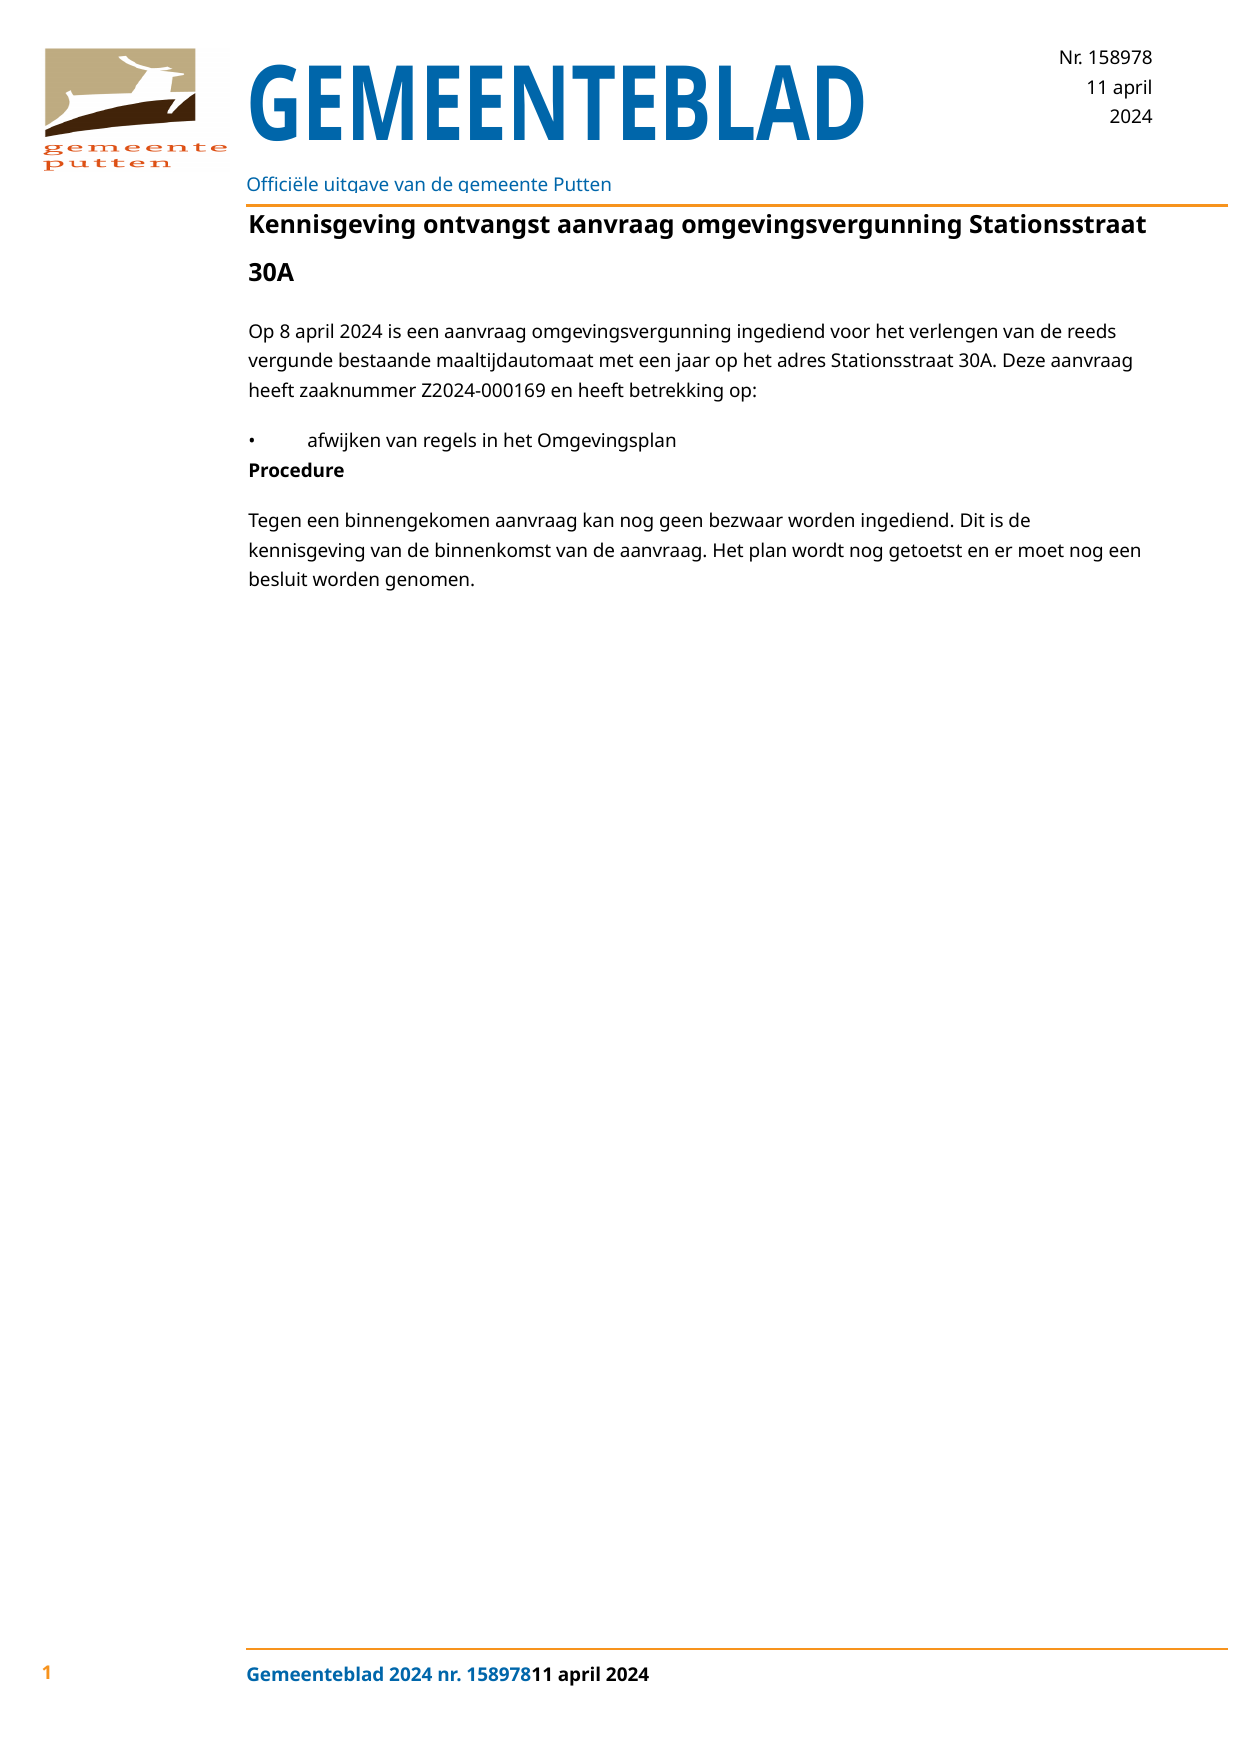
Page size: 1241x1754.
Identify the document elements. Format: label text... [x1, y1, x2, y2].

text Op 8 april 2024 is een aanvraag omgevingsvergunning ingediend voor het verlengen van de reeds vergunde bestaande maaltijdautomaat met een jaar op het adres Stationsstraat 30A. Deze aanvraag heeft zaaknummer Z2024-000169 en heeft betrekking op: [248, 318, 1152, 403]
text Kennisgeving ontvangst aanvraag omgevingsvergunning Stationsstraat 30A [248, 207, 1152, 288]
list afwijken van regels in het Omgevingsplan [248, 427, 1152, 453]
picture [41, 47, 231, 172]
text Tegen een binnengekomen aanvraag kan nog geen bezwaar worden ingediend. Dit is de kennisgeving van de binnenkomst van de aanvraag. Het plan wordt nog getoetst en er moet nog een besluit worden genomen. [248, 507, 1152, 592]
text Procedure [248, 457, 1152, 483]
